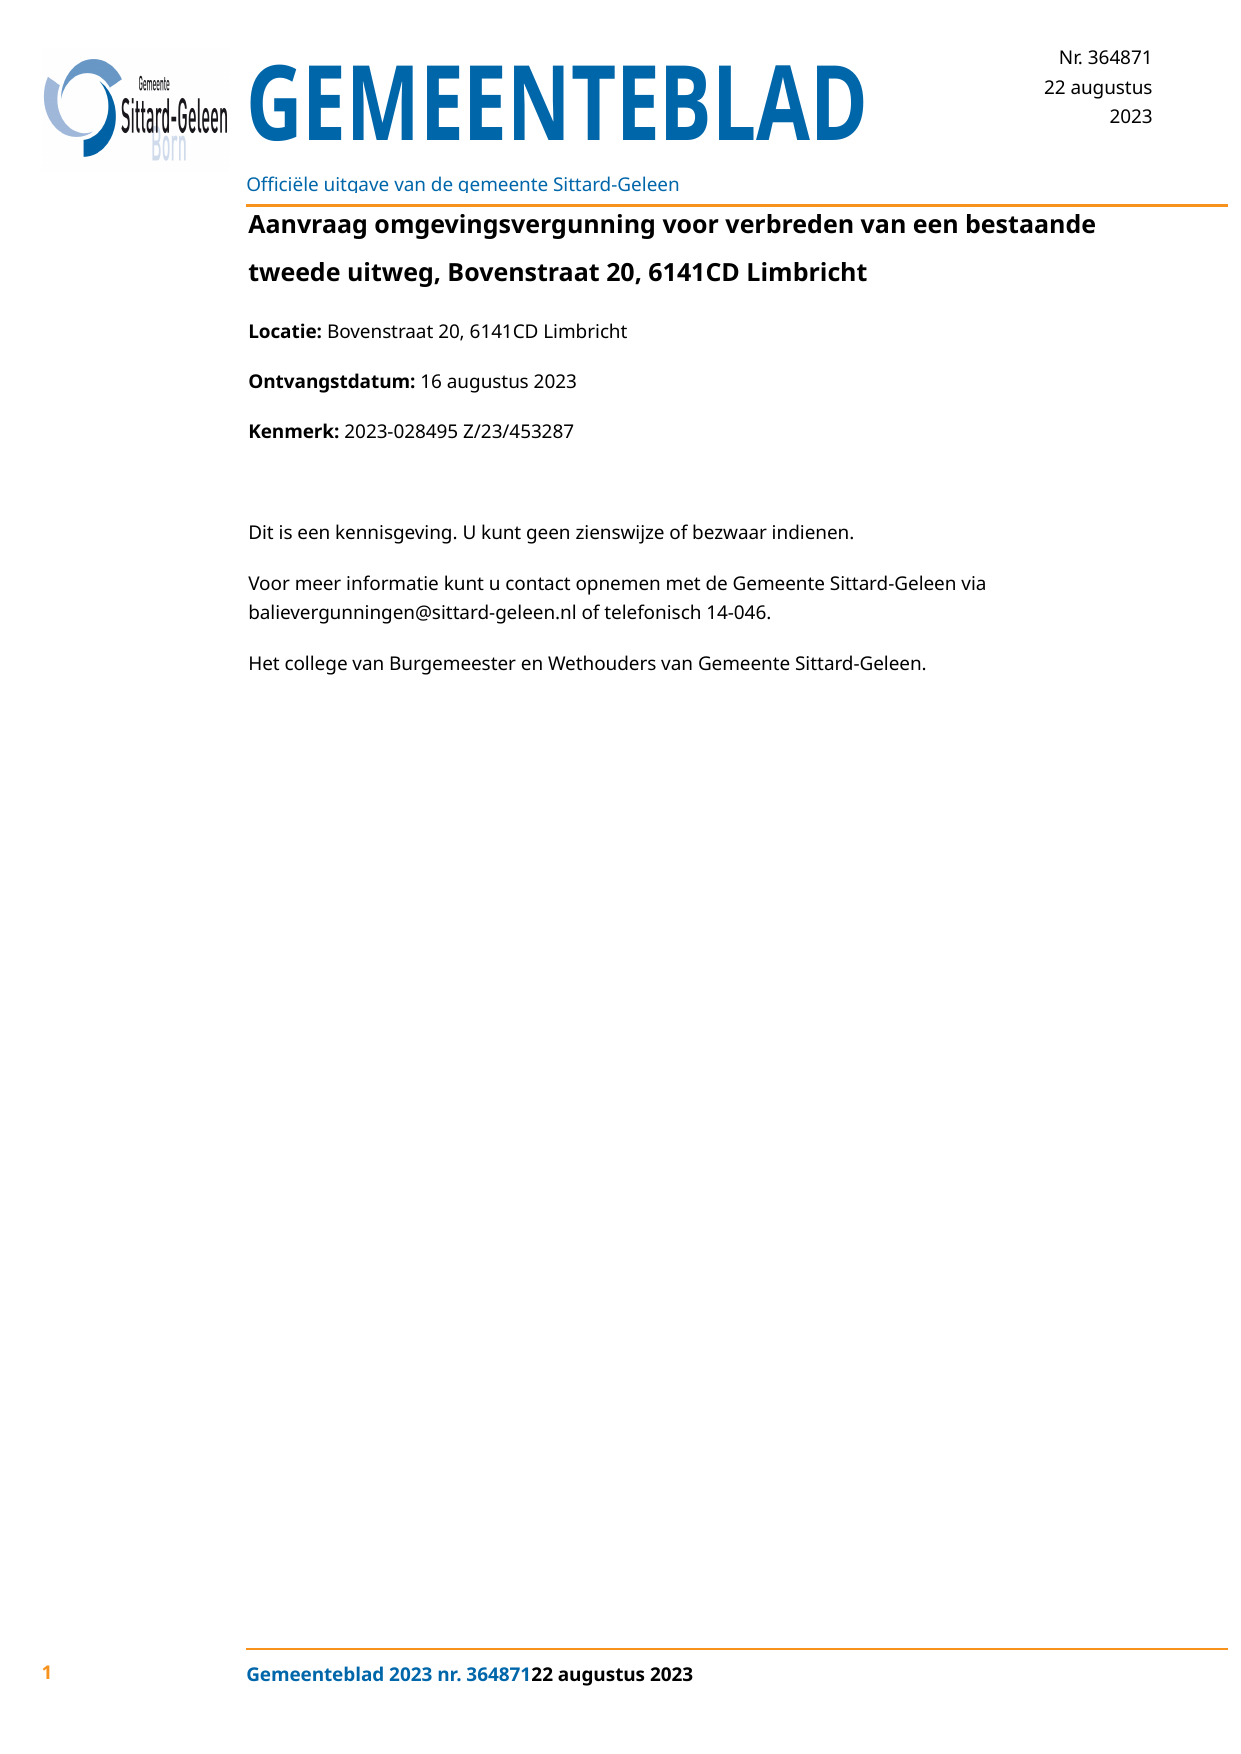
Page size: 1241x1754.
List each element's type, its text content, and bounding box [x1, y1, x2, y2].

text Aanvraag omgevingsvergunning voor verbreden van een bestaande tweede uitweg, Bovenstraat 20, 6141CD Limbricht [248, 207, 1152, 288]
text Locatie: Bovenstraat 20, 6141CD Limbricht [248, 318, 1152, 344]
text Kenmerk: 2023-028495 Z/23/453287 [248, 419, 1152, 444]
text Ontvangstdatum: 16 augustus 2023 [248, 368, 1152, 394]
picture [41, 47, 231, 172]
text Dit is een kennisgeving. U kunt geen zienswijze of bezwaar indienen. [248, 519, 1152, 545]
text Voor meer informatie kunt u contact opnemen met de Gemeente Sittard-Geleen via balievergunningen@sittard-geleen.nl of telefonisch 14-046. [248, 570, 1152, 625]
text Het college van Burgemeester en Wethouders van Gemeente Sittard-Geleen. [248, 650, 1152, 676]
